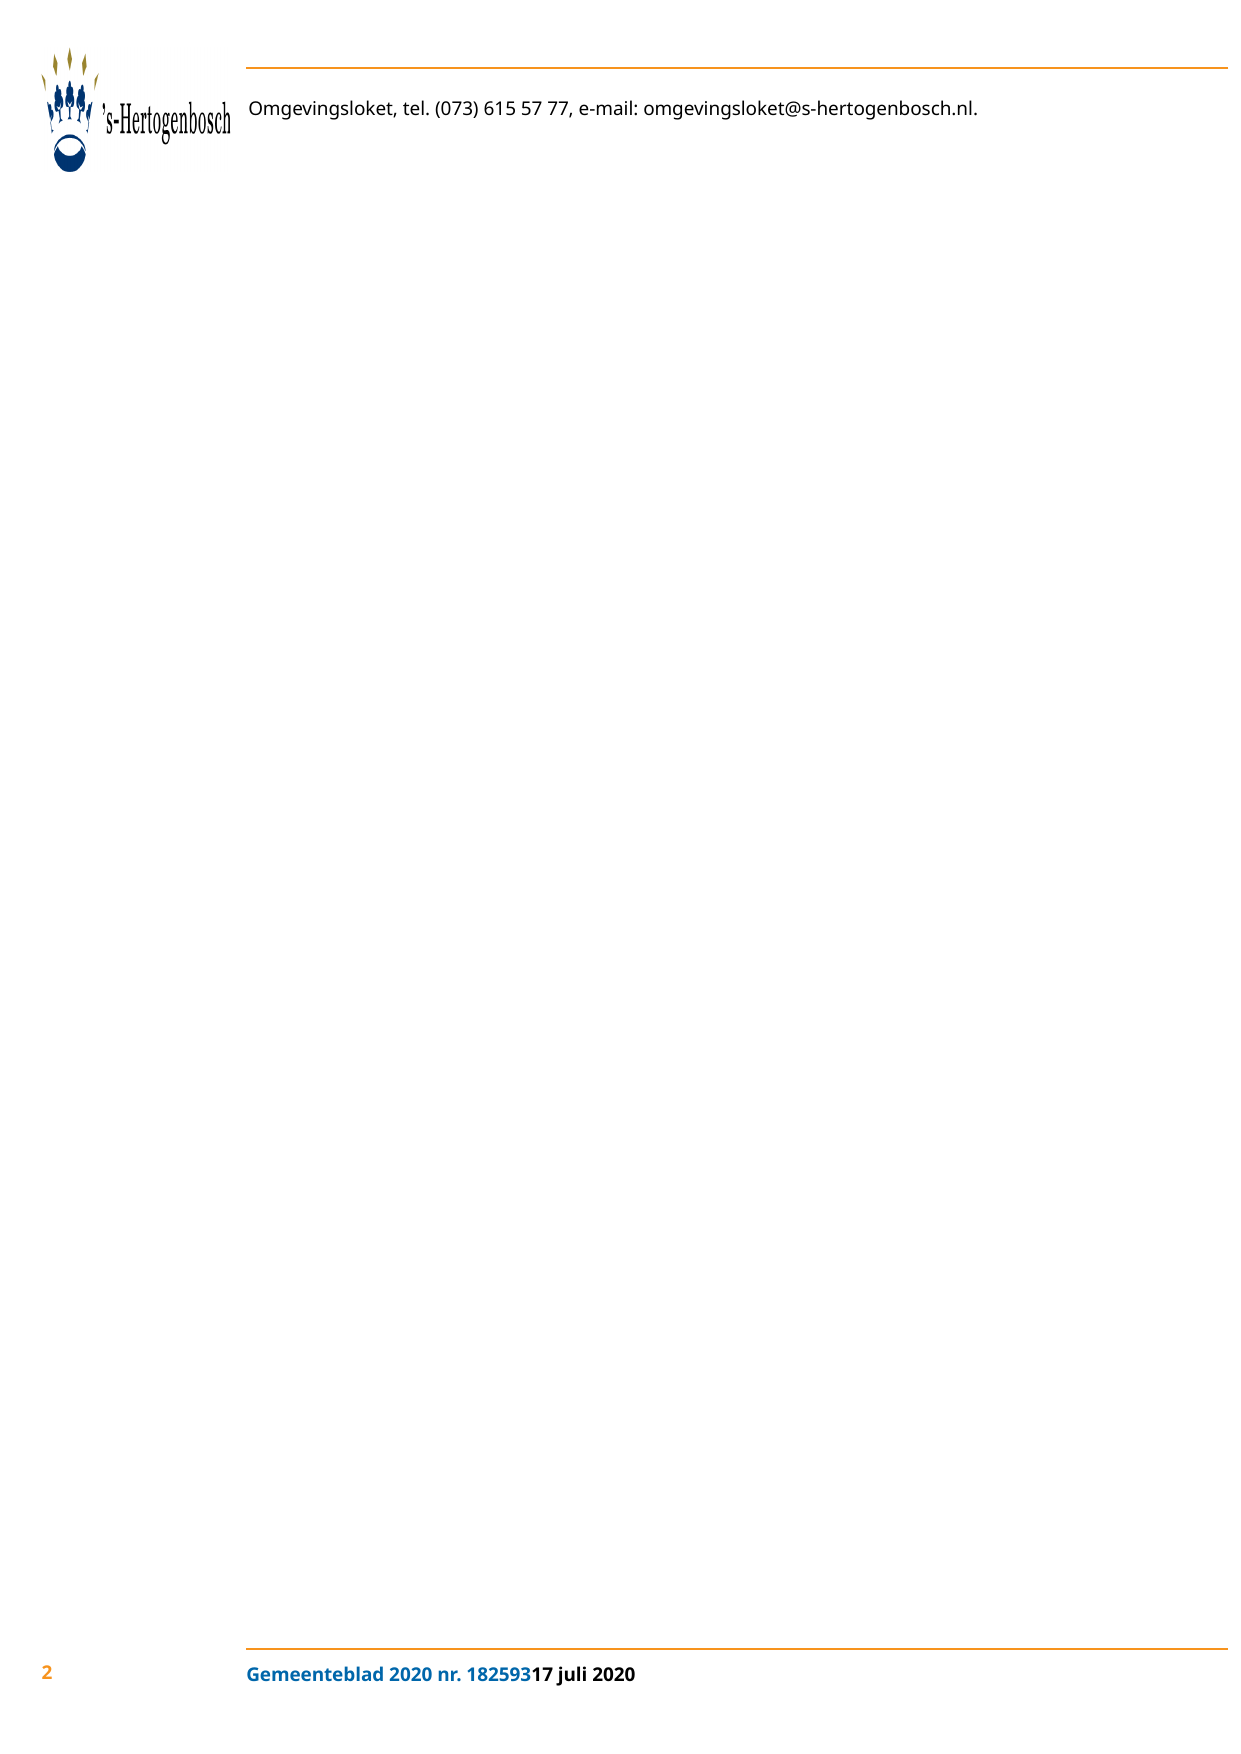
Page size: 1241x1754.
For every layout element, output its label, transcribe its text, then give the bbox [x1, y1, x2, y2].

text Omgevingsloket, tel. (073) 615 57 77, e-mail: omgevingsloket@s-hertogenbosch.nl. [248, 95, 1152, 121]
picture [41, 47, 231, 172]
